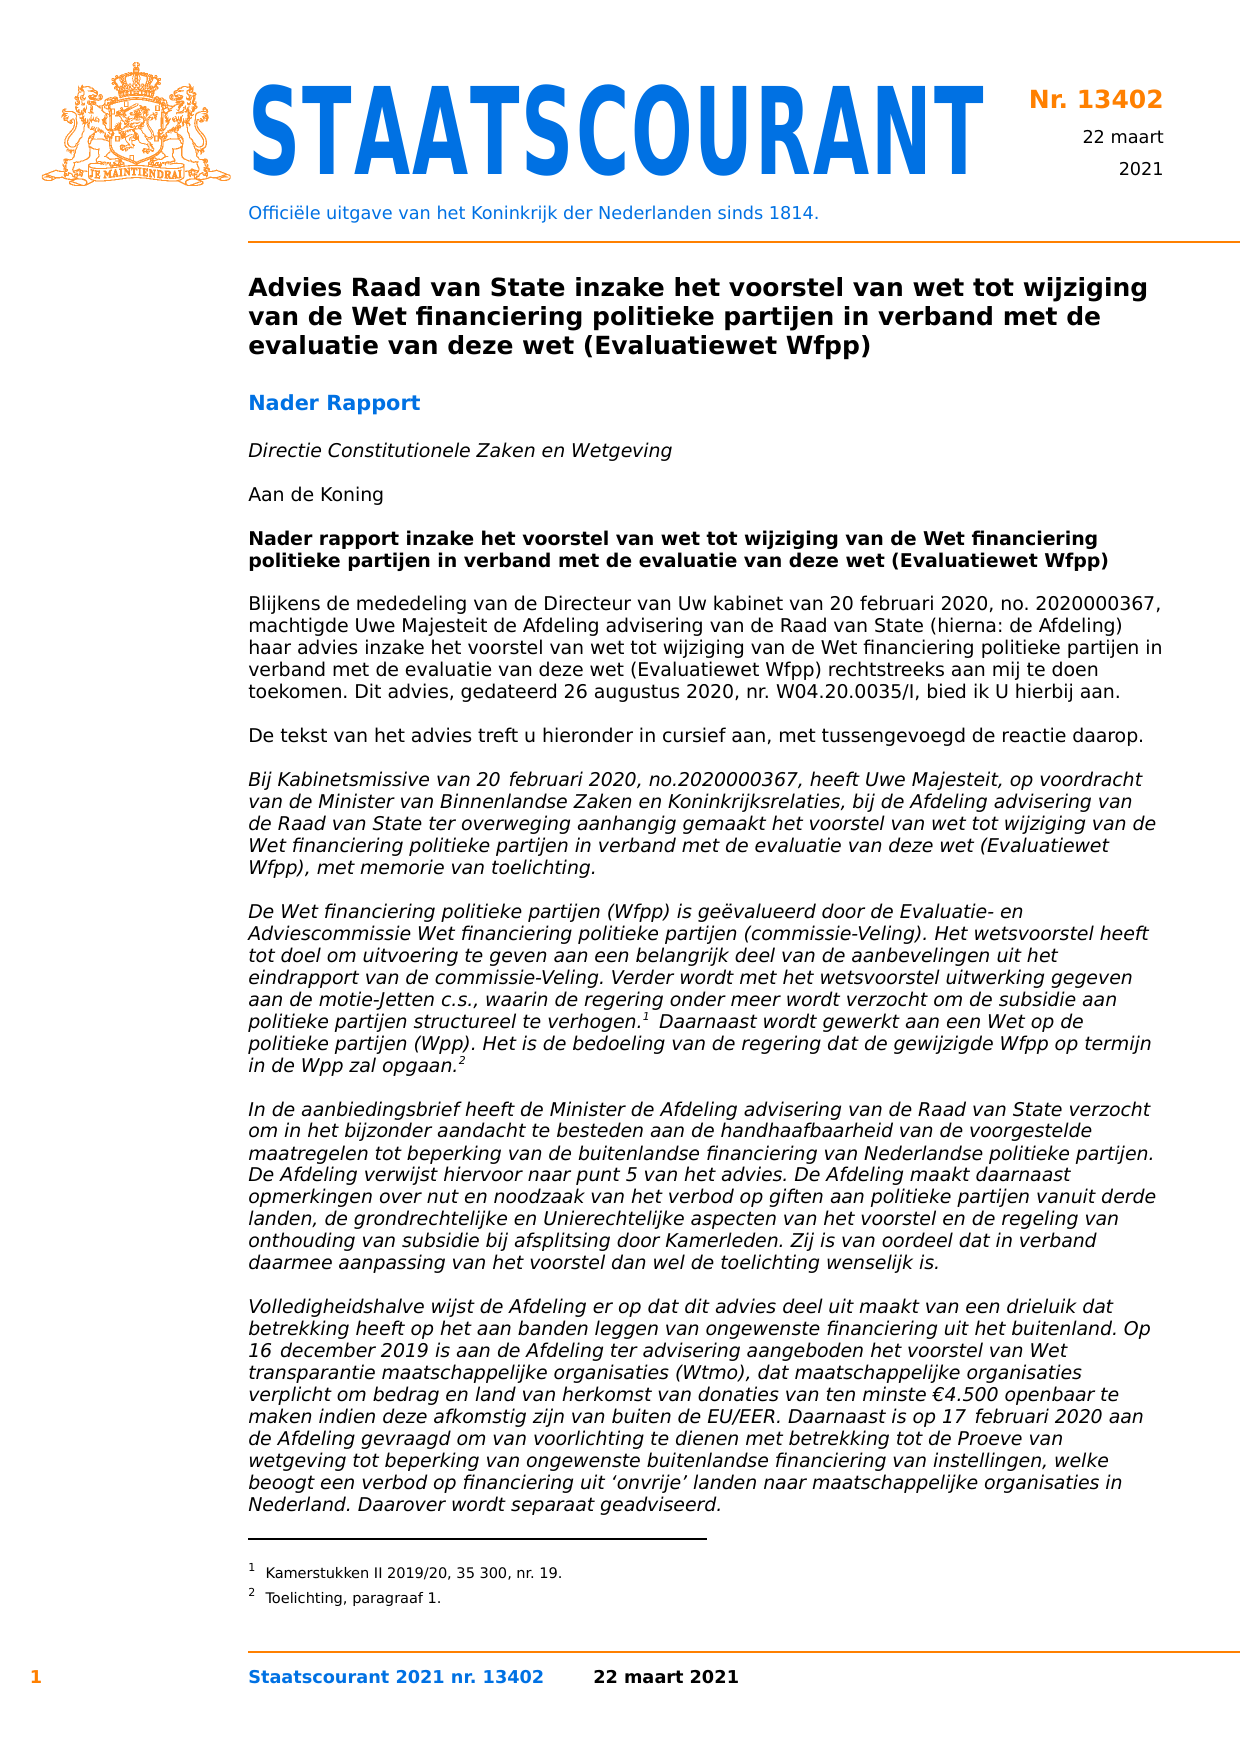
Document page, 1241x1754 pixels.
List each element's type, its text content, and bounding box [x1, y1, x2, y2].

subtitle Nader Rapport [248, 391, 1163, 415]
text Nader rapport inzake het voorstel van wet tot wijziging van de Wet financiering politieke partijen in verband met de evaluatie van deze wet (Evaluatiewet Wfpp) [248, 527, 1163, 571]
table_header Nr. 13402 [998, 62, 1240, 121]
text In de aanbiedingsbrief heeft de Minister de Afdeling advisering van de Raad van State verzocht om in het bijzonder aandacht te besteden aan de handhaafbaarheid van de voorgestelde maatregelen tot beperking van de buitenlandse financiering van Nederlandse politieke partijen. De Afdeling verwijst hiervoor naar punt 5 van het advies. De Afdeling maakt daarnaast opmerkingen over nut en noodzaak van het verbod op giften aan politieke partijen vanuit derde landen, de grondrechtelijke en Unierechtelijke aspecten van het voorstel en de regeling van onthouding van subsidie bij afsplitsing door Kamerleden. Zij is van oordeel dat in verband daarmee aanpassing van het voorstel dan wel de toelichting wenselijk is. [248, 1098, 1163, 1274]
text Bij Kabinetsmissive van 20 februari 2020, no.2020000367, heeft Uwe Majesteit, op voordracht van de Minister van Binnenlandse Zaken en Koninkrijksrelaties, bij de Afdeling advisering van de Raad van State ter overweging aanhangig gemaakt het voorstel van wet tot wijziging van de Wet financiering politieke partijen in verband met de evaluatie van deze wet (Evaluatiewet Wfpp), met memorie van toelichting. [248, 769, 1163, 879]
text Volledigheidshalve wijst de Afdeling er op dat dit advies deel uit maakt van een drieluik dat betrekking heeft op het aan banden leggen van ongewenste financiering uit het buitenland. Op 16 december 2019 is aan de Afdeling ter advisering aangeboden het voorstel van Wet transparantie maatschappelijke organisaties (Wtmo), dat maatschappelijke organisaties verplicht om bedrag en land van herkomst van donaties van ten minste €4.500 openbaar te maken indien deze afkomstig zijn van buiten de EU/EER. Daarnaast is op 17 februari 2020 aan de Afdeling gevraagd om van voorlichting te dienen met betrekking tot de Proeve van wetgeving tot beperking van ongewenste buitenlandse financiering van instellingen, welke beoogt een verbod op financiering uit ‘onvrije’ landen naar maatschappelijke organisaties in Nederland. Daarover wordt separaat geadviseerd. [248, 1296, 1163, 1516]
table_header STAATSCOURANT [248, 62, 998, 203]
picture [41, 62, 231, 186]
text Toelichting, paragraaf 1. [248, 1586, 1163, 1608]
subtitle Advies Raad van State inzake het voorstel van wet tot wijziging van de Wet financiering politieke partijen in verband met de evaluatie van deze wet (Evaluatiewet Wfpp) [248, 273, 1163, 361]
table_cell 2021 [998, 153, 1240, 203]
text Aan de Koning [248, 484, 1163, 506]
text Kamerstukken II 2019/20, 35 300, nr. 19. [248, 1561, 1163, 1583]
text Blijkens de mededeling van de Directeur van Uw kabinet van 20 februari 2020, no. 2020000367, machtigde Uwe Majesteit de Afdeling advisering van de Raad van State (hierna: de Afdeling) haar advies inzake het voorstel van wet tot wijziging van de Wet financiering politieke partijen in verband met de evaluatie van deze wet (Evaluatiewet Wfpp) rechtstreeks aan mij te doen toekomen. Dit advies, gedateerd 26 augustus 2020, nr. W04.20.0035/I, bied ik U hierbij aan. [248, 593, 1163, 703]
text De Wet financiering politieke partijen (Wfpp) is geëvalueerd door de Evaluatie- en Adviescommissie Wet financiering politieke partijen (commissie-Veling). Het wetsvoorstel heeft tot doel om uitvoering te geven aan een belangrijk deel van de aanbevelingen uit het eindrapport van de commissie-Veling. Verder wordt met het wetsvoorstel uitwerking gegeven aan de motie-Jetten c.s., waarin de regering onder meer wordt verzocht om de subsidie aan politieke partijen structureel te verhogen. Daarnaast wordt gewerkt aan een Wet op de politieke partijen (Wpp). Het is de bedoeling van de regering dat de gewijzigde Wfpp op termijn in de Wpp zal opgaan. [248, 901, 1163, 1077]
table_cell Officiële uitgave van het Koninkrijk der Nederlanden sinds 1814. [248, 203, 1240, 241]
text Directie Constitutionele Zaken en Wetgeving [248, 440, 1163, 462]
text De tekst van het advies treft u hieronder in cursief aan, met tussengevoegd de reactie daarop. [248, 725, 1163, 747]
table_header [25, 62, 248, 241]
table_cell 22 maart [998, 121, 1240, 153]
